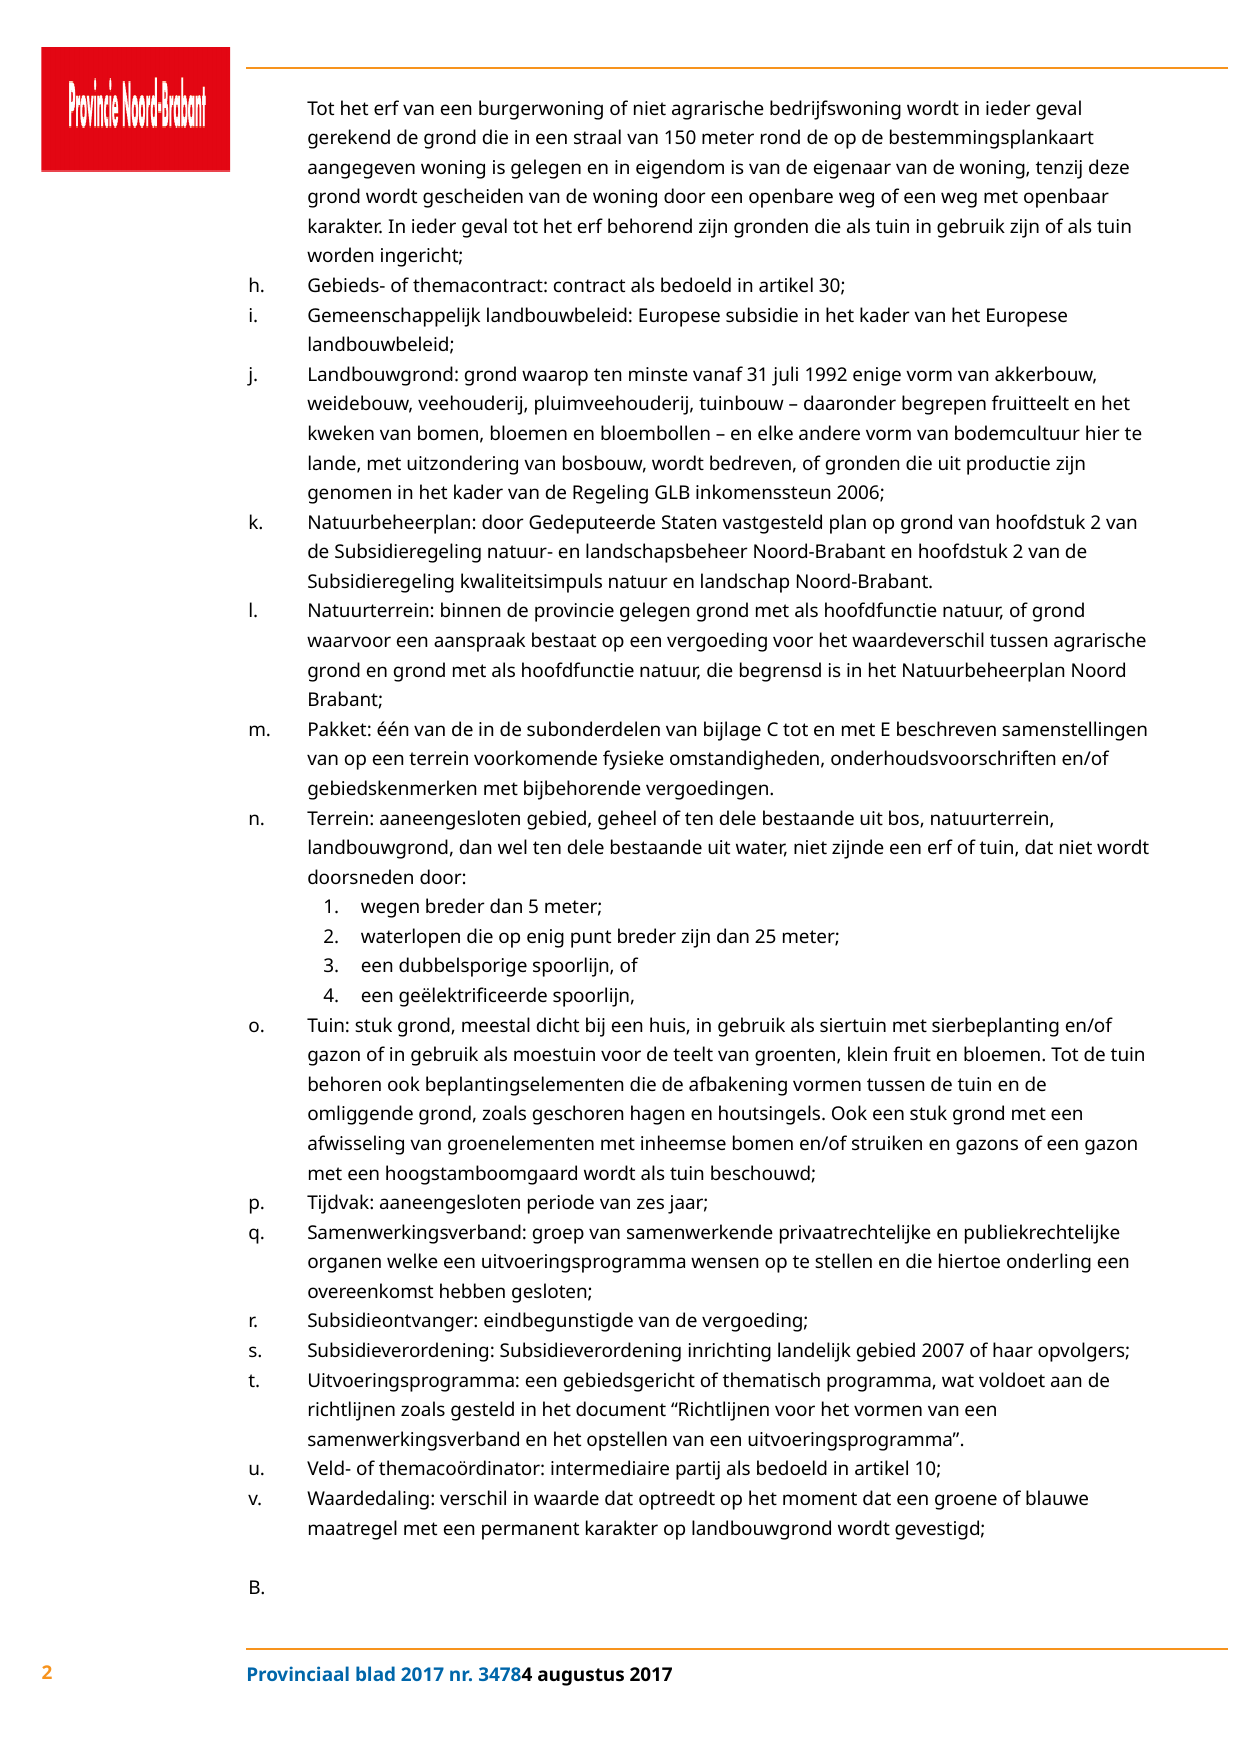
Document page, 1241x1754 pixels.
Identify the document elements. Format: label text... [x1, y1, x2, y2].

list Natuurterrein: binnen de provincie gelegen grond met als hoofdfunctie natuur, of grond waarvoor een aanspraak bestaat op een vergoeding voor het waardeverschil tussen agrarische grond en grond met als hoofdfunctie natuur, die begrensd is in het Natuurbeheerplan Noord Brabant; [248, 598, 1152, 712]
list Pakket: één van de in de subonderdelen van bijlage C tot en met E beschreven samenstellingen van op een terrein voorkomende fysieke omstandigheden, onderhoudsvoorschriften en/of gebiedskenmerken met bijbehorende vergoedingen. [248, 716, 1152, 801]
list Tijdvak: aaneengesloten periode van zes jaar; [248, 1189, 1152, 1215]
list Waardedaling: verschil in waarde dat optreedt op het moment dat een groene of blauwe maatregel met een permanent karakter op landbouwgrond wordt gevestigd; [248, 1485, 1152, 1541]
list waterlopen die op enig punt breder zijn dan 25 meter; [323, 923, 1152, 949]
list Tuin: stuk grond, meestal dicht bij een huis, in gebruik als siertuin met sierbeplanting en/of gazon of in gebruik als moestuin voor de teelt van groenten, klein fruit en bloemen. Tot de tuin behoren ook beplantingselementen die de afbakening vormen tussen de tuin en de omliggende grond, zoals geschoren hagen en houtsingels. Ook een stuk grond met een afwisseling van groenelementen met inheemse bomen en/of struiken en gazons of een gazon met een hoogstamboomgaard wordt als tuin beschouwd; [248, 1012, 1152, 1186]
list Samenwerkingsverband: groep van samenwerkende privaatrechtelijke en publiekrechtelijke organen welke een uitvoeringsprogramma wensen op te stellen en die hiertoe onderling een overeenkomst hebben gesloten; [248, 1219, 1152, 1304]
picture [41, 47, 231, 172]
list Subsidieverordening: Subsidieverordening inrichting landelijk gebied 2007 of haar opvolgers; [248, 1337, 1152, 1363]
list een geëlektrificeerde spoorlijn, [323, 982, 1152, 1008]
list Natuurbeheerplan: door Gedeputeerde Staten vastgesteld plan op grond van hoofdstuk 2 van de Subsidieregeling natuur- en landschapsbeheer Noord-Brabant en hoofdstuk 2 van de Subsidieregeling kwaliteitsimpuls natuur en landschap Noord-Brabant. [248, 509, 1152, 594]
list Veld- of themacoördinator: intermediaire partij als bedoeld in artikel 10; [248, 1456, 1152, 1481]
list Tot het erf van een burgerwoning of niet agrarische bedrijfswoning wordt in ieder geval gerekend de grond die in een straal van 150 meter rond de op de bestemmingsplankaart aangegeven woning is gelegen en in eigendom is van de eigenaar van de woning, tenzij deze grond wordt gescheiden van de woning door een openbare weg of een weg met openbaar karakter. In ieder geval tot het erf behorend zijn gronden die als tuin in gebruik zijn of als tuin worden ingericht; [248, 95, 1152, 268]
list Landbouwgrond: grond waarop ten minste vanaf 31 juli 1992 enige vorm van akkerbouw, weidebouw, veehouderij, pluimveehouderij, tuinbouw – daaronder begrepen fruitteelt en het kweken van bomen, bloemen en bloembollen – en elke andere vorm van bodemcultuur hier te lande, met uitzondering van bosbouw, wordt bedreven, of gronden die uit productie zijn genomen in het kader van de Regeling GLB inkomenssteun 2006; [248, 361, 1152, 505]
list Terrein: aaneengesloten gebied, geheel of ten dele bestaande uit bos, natuurterrein, landbouwgrond, dan wel ten dele bestaande uit water, niet zijnde een erf of tuin, dat niet wordt doorsneden door: [248, 805, 1152, 890]
list Uitvoeringsprogramma: een gebiedsgericht of thematisch programma, wat voldoet aan de richtlijnen zoals gesteld in het document “Richtlijnen voor het vormen van een samenwerkingsverband en het opstellen van een uitvoeringsprogramma”. [248, 1367, 1152, 1452]
list Gemeenschappelijk landbouwbeleid: Europese subsidie in het kader van het Europese landbouwbeleid; [248, 302, 1152, 357]
list een dubbelsporige spoorlijn, of [323, 953, 1152, 978]
list Subsidieontvanger: eindbegunstigde van de vergoeding; [248, 1308, 1152, 1333]
list Gebieds- of themacontract: contract als bedoeld in artikel 30; [248, 272, 1152, 298]
list wegen breder dan 5 meter; [323, 893, 1152, 919]
